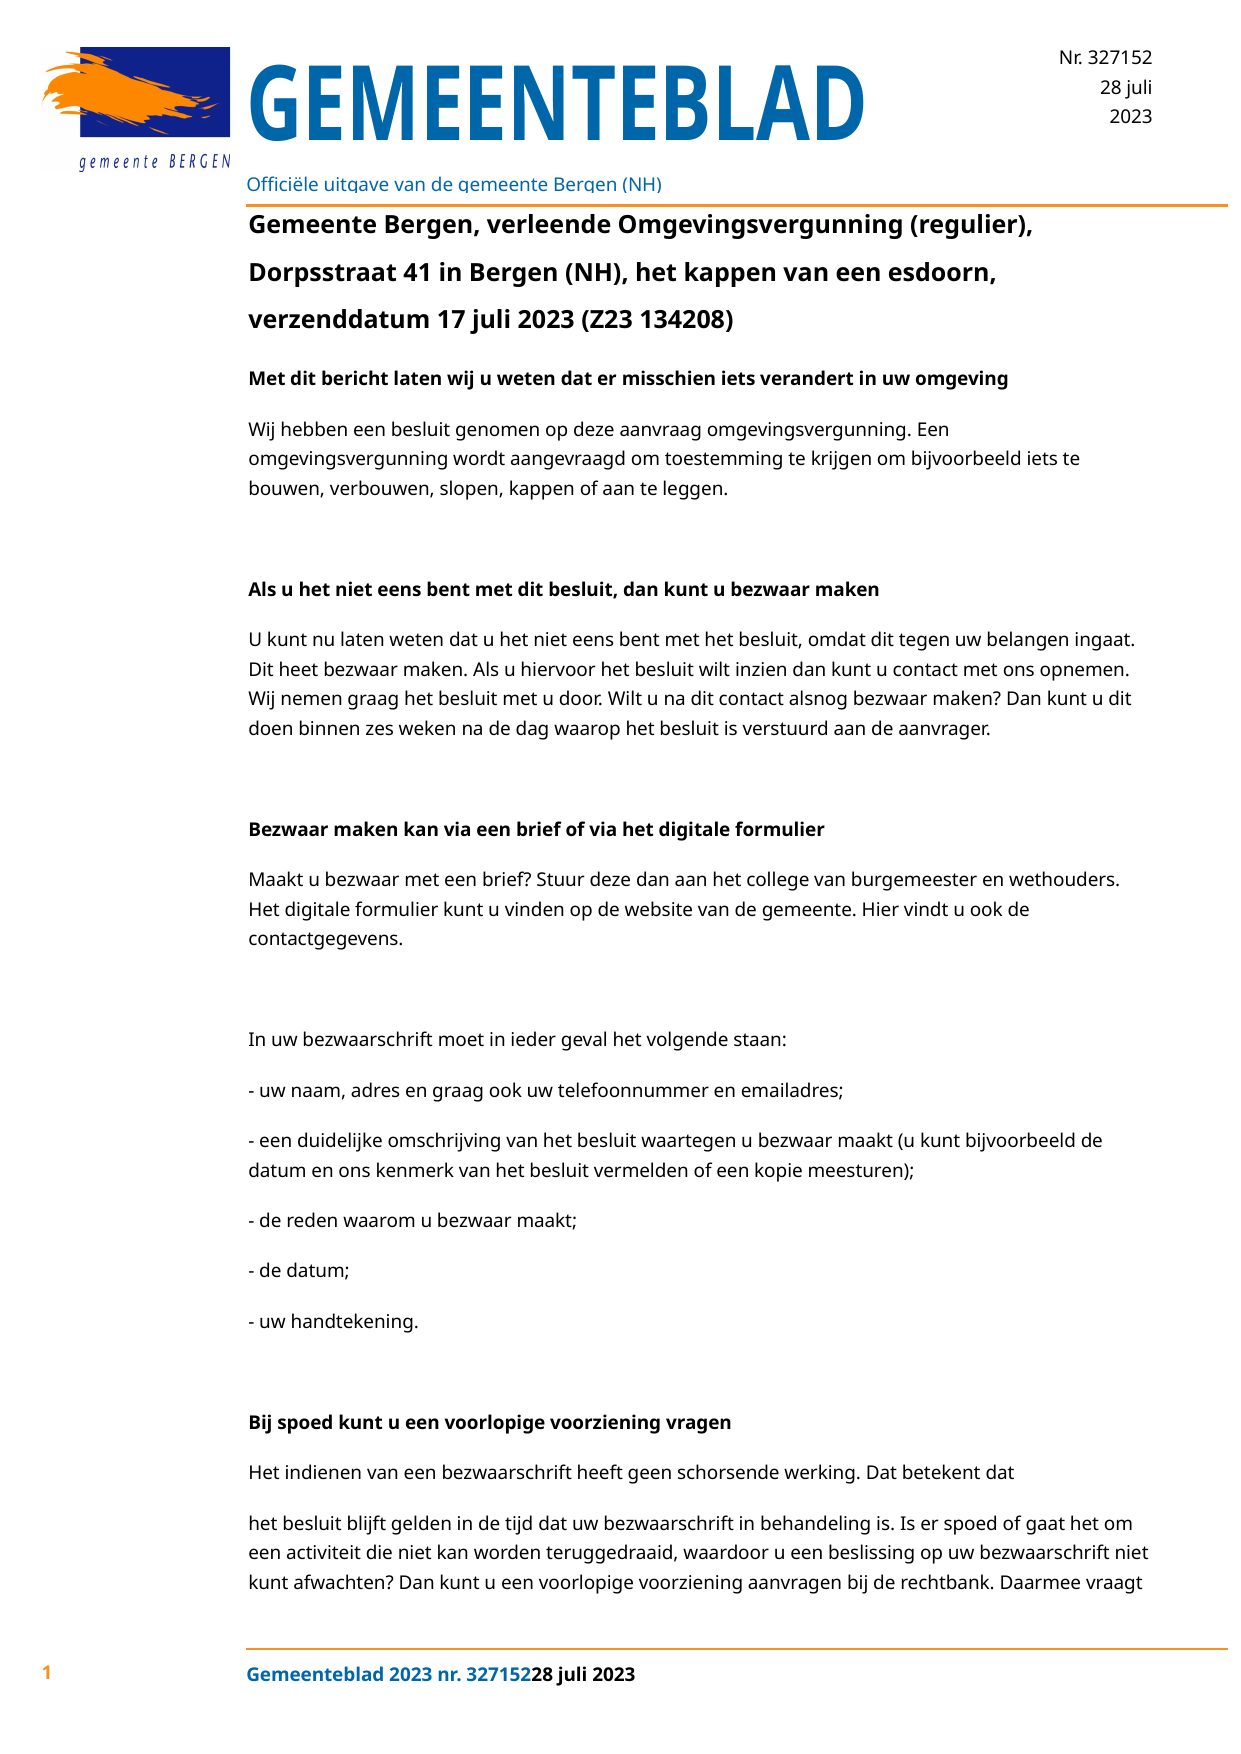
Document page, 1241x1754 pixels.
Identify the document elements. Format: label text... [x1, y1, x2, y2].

text - een duidelijke omschrijving van het besluit waartegen u bezwaar maakt (u kunt bijvoorbeeld de datum en ons kenmerk van het besluit vermelden of een kopie meesturen); [248, 1127, 1152, 1182]
text Gemeente Bergen, verleende Omgevingsvergunning (regulier), Dorpsstraat 41 in Bergen (NH), het kappen van een esdoorn, verzenddatum 17 juli 2023 (Z23 134208) [248, 207, 1152, 336]
picture [41, 47, 231, 172]
text Als u het niet eens bent met dit besluit, dan kunt u bezwaar maken [248, 576, 1152, 602]
text - de datum; [248, 1258, 1152, 1283]
text het besluit blijft gelden in de tijd dat uw bezwaarschrift in behandeling is. Is er spoed of gaat het om een activiteit die niet kan worden teruggedraaid, waardoor u een beslissing op uw bezwaarschrift niet kunt afwachten? Dan kunt u een voorlopige voorziening aanvragen bij de rechtbank. Daarmee vraagt [248, 1510, 1152, 1594]
text U kunt nu laten weten dat u het niet eens bent met het besluit, omdat dit tegen uw belangen ingaat. Dit heet bezwaar maken. Als u hiervoor het besluit wilt inzien dan kunt u contact met ons opnemen. Wij nemen graag het besluit met u door. Wilt u na dit contact alsnog bezwaar maken? Dan kunt u dit doen binnen zes weken na de dag waarop het besluit is verstuurd aan de aanvrager. [248, 626, 1152, 741]
text - de reden waarom u bezwaar maakt; [248, 1207, 1152, 1233]
text - uw handtekening. [248, 1308, 1152, 1334]
text In uw bezwaarschrift moet in ieder geval het volgende staan: [248, 1026, 1152, 1052]
text Bezwaar maken kan via een brief of via het digitale formulier [248, 816, 1152, 842]
text Met dit bericht laten wij u weten dat er misschien iets verandert in uw omgeving [248, 366, 1152, 391]
text Bij spoed kunt u een voorlopige voorziening vragen [248, 1409, 1152, 1434]
text Wij hebben een besluit genomen op deze aanvraag omgevingsvergunning. Een omgevingsvergunning wordt aangevraagd om toestemming te krijgen om bijvoorbeeld iets te bouwen, verbouwen, slopen, kappen of aan te leggen. [248, 416, 1152, 501]
text Het indienen van een bezwaarschrift heeft geen schorsende werking. Dat betekent dat [248, 1459, 1152, 1485]
text Maakt u bezwaar met een brief? Stuur deze dan aan het college van burgemeester en wethouders. Het digitale formulier kunt u vinden op de website van de gemeente. Hier vindt u ook de contactgegevens. [248, 866, 1152, 951]
text - uw naam, adres en graag ook uw telefoonnummer en emailadres; [248, 1077, 1152, 1102]
